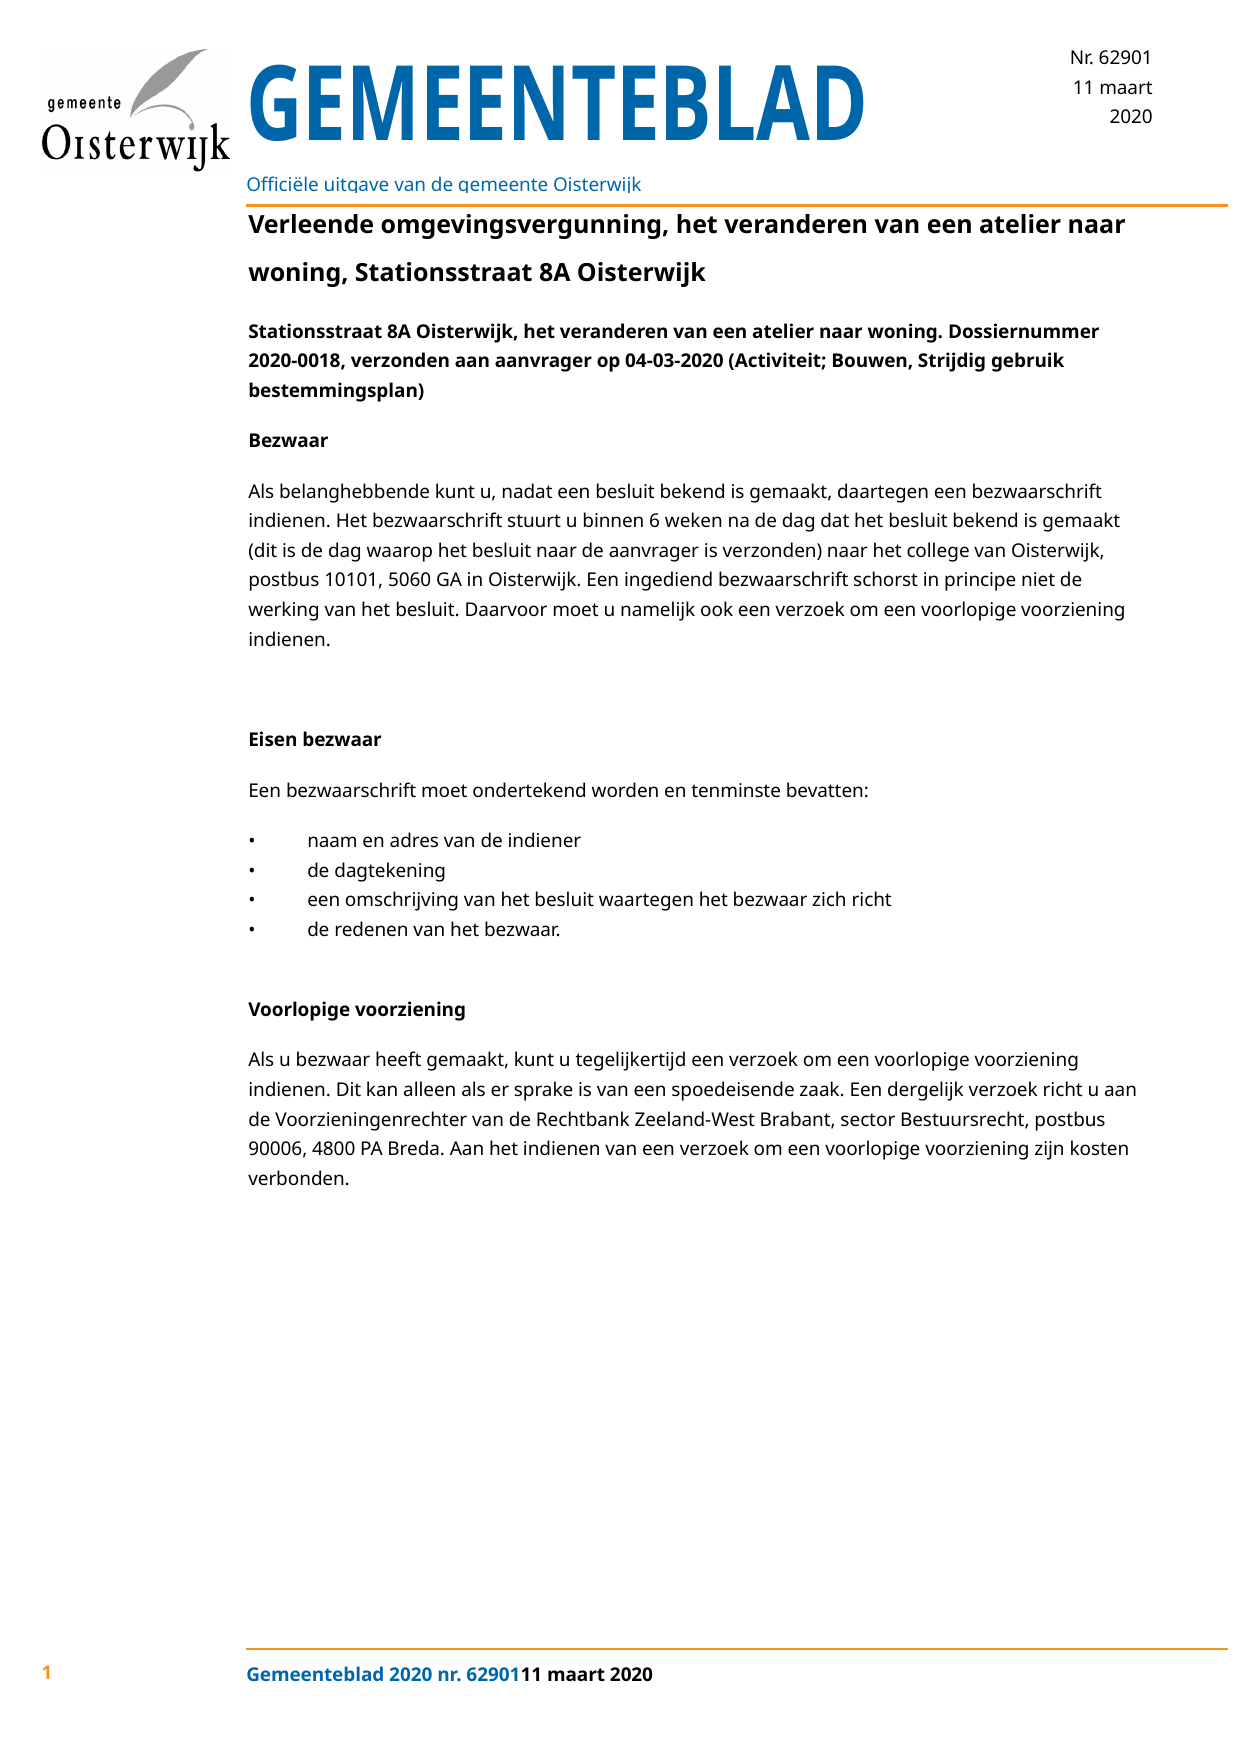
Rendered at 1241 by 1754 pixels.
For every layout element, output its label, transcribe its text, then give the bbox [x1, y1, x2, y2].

text Als belanghebbende kunt u, nadat een besluit bekend is gemaakt, daartegen een bezwaarschrift indienen. Het bezwaarschrift stuurt u binnen 6 weken na de dag dat het besluit bekend is gemaakt (dit is de dag waarop het besluit naar de aanvrager is verzonden) naar het college van Oisterwijk, postbus 10101, 5060 GA in Oisterwijk. Een ingediend bezwaarschrift schorst in principe niet de werking van het besluit. Daarvoor moet u namelijk ook een verzoek om een voorlopige voorziening indienen. [248, 478, 1152, 652]
list de dagtekening [248, 857, 1152, 883]
text Als u bezwaar heeft gemaakt, kunt u tegelijkertijd een verzoek om een voorlopige voorziening indienen. Dit kan alleen als er sprake is van een spoedeisende zaak. Een dergelijk verzoek richt u aan de Voorzieningenrechter van de Rechtbank Zeeland-West Brabant, sector Bestuursrecht, postbus 90006, 4800 PA Breda. Aan het indienen van een verzoek om een voorlopige voorziening zijn kosten verbonden. [248, 1047, 1152, 1191]
text Bezwaar [248, 427, 1152, 453]
text Eisen bezwaar [248, 727, 1152, 752]
list naam en adres van de indiener [248, 827, 1152, 853]
picture [41, 47, 231, 172]
list een omschrijving van het besluit waartegen het bezwaar zich richt [248, 887, 1152, 912]
text Stationsstraat 8A Oisterwijk, het veranderen van een atelier naar woning. Dossiernummer 2020-0018, verzonden aan aanvrager op 04-03-2020 (Activiteit; Bouwen, Strijdig gebruik bestemmingsplan) [248, 318, 1152, 403]
text Een bezwaarschrift moet ondertekend worden en tenminste bevatten: [248, 777, 1152, 803]
text Verleende omgevingsvergunning, het veranderen van een atelier naar woning, Stationsstraat 8A Oisterwijk [248, 207, 1152, 288]
text Voorlopige voorziening [248, 996, 1152, 1022]
list de redenen van het bezwaar. [248, 916, 1152, 942]
